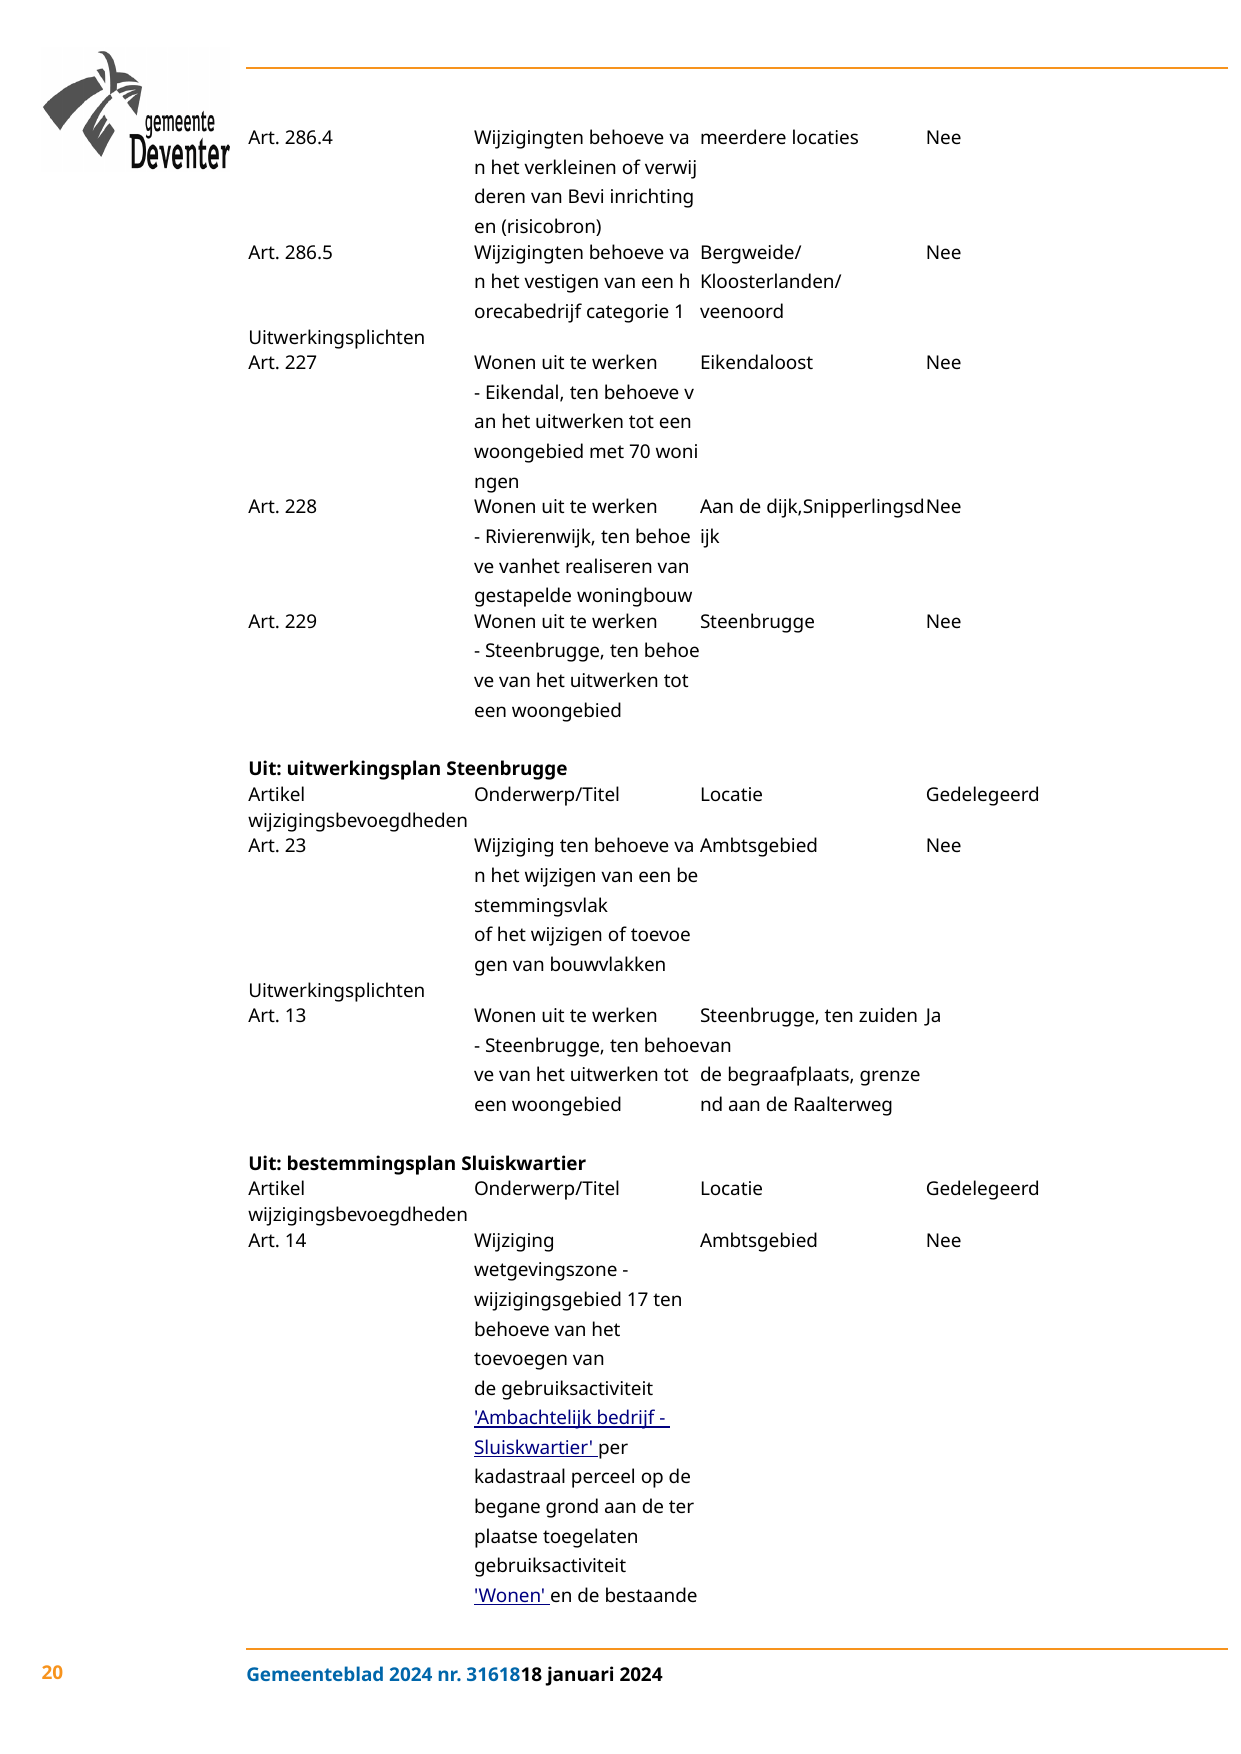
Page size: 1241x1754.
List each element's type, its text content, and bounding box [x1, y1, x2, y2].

picture [41, 47, 231, 172]
table_cell Gedelegeerd [926, 1176, 1152, 1201]
table_cell Wijzigingten behoeve van het vestigen van een horecabedrijf categorie 1 [474, 239, 700, 324]
table_cell Wonen uit te werken - Eikendal, ten behoeve van het uitwerken tot een woongebied met 70 woningen [474, 350, 700, 494]
table_cell Nee [926, 239, 1152, 324]
table_cell Steenbrugge [700, 608, 926, 723]
table_header Art. 286.4 [248, 125, 474, 239]
table_cell Onderwerp/Titel [474, 781, 700, 807]
table_cell Artikel [248, 781, 474, 807]
table_header Uit: bestemmingsplan Sluiskwartier [248, 1150, 1152, 1176]
table_cell Nee [926, 494, 1152, 608]
table_cell Wonen uit te werken - Steenbrugge, ten behoeve van het uitwerken tot een woongebied [474, 1003, 700, 1117]
table_cell Ambtsgebied [700, 833, 926, 977]
table_cell Wonen uit te werken - Rivierenwijk, ten behoeve vanhet realiseren van gestapelde woningbouw [474, 494, 700, 608]
table_cell Nee [926, 833, 1152, 977]
table_cell Steenbrugge, ten zuiden van de begraafplaats, grenzend aan de Raalterweg [700, 1003, 926, 1117]
table_cell Art. 23 [248, 833, 474, 977]
table_cell Ja [926, 1003, 1152, 1117]
table_header Uit: uitwerkingsplan Steenbrugge [248, 756, 1152, 781]
table_cell Art. 227 [248, 350, 474, 494]
table_cell Art. 228 [248, 494, 474, 608]
table_cell wijzigingsbevoegdheden [248, 1201, 1152, 1227]
table_cell Uitwerkingsplichten [248, 324, 926, 349]
table_cell Nee [926, 350, 1152, 494]
table_cell Nee [926, 608, 1152, 723]
table_cell Wijziging ten behoeve van het wijzigen van een bestemmingsvlak of het wijzigen of toevoegen van bouwvlakken [474, 833, 700, 977]
table_cell Gedelegeerd [926, 781, 1152, 807]
table_cell Bergweide/Kloosterlanden/veenoord [700, 239, 926, 324]
table_cell Aan de dijk,Snipperlingsdijk [700, 494, 926, 608]
table_cell Art. 229 [248, 608, 474, 723]
table_cell Artikel [248, 1176, 474, 1201]
table_cell Onderwerp/Titel [474, 1176, 700, 1201]
table_cell Art. 286.5 [248, 239, 474, 324]
table_cell Ambtsgebied [700, 1227, 926, 1608]
table_cell wijzigingsbevoegdheden [248, 807, 1152, 833]
table_header Nee [926, 125, 1152, 239]
table_cell Nee [926, 1227, 1152, 1608]
table_cell Locatie [700, 1176, 926, 1201]
table_cell Art. 13 [248, 1003, 474, 1117]
table_cell Wijziging wetgevingszone - wijzigingsgebied 17 ten behoeve van het toevoegen van de gebruiksactiviteit 'Ambachtelijk bedrijf - Sluiskwartier' per kadastraal perceel op de begane grond aan de ter plaatse toegelaten gebruiksactiviteit 'Wonen' en de bestaande [474, 1227, 700, 1608]
table_cell Eikendaloost [700, 350, 926, 494]
table_cell [926, 324, 1152, 349]
table_header Wijzigingten behoeve van het verkleinen of verwijderen van Bevi inrichtingen (risicobron) [474, 125, 700, 239]
table_cell Locatie [700, 781, 926, 807]
table_cell Wonen uit te werken - Steenbrugge, ten behoeve van het uitwerken tot een woongebied [474, 608, 700, 723]
table_header meerdere locaties [700, 125, 926, 239]
table_cell Art. 14 [248, 1227, 474, 1608]
table_cell Uitwerkingsplichten [248, 977, 1152, 1002]
